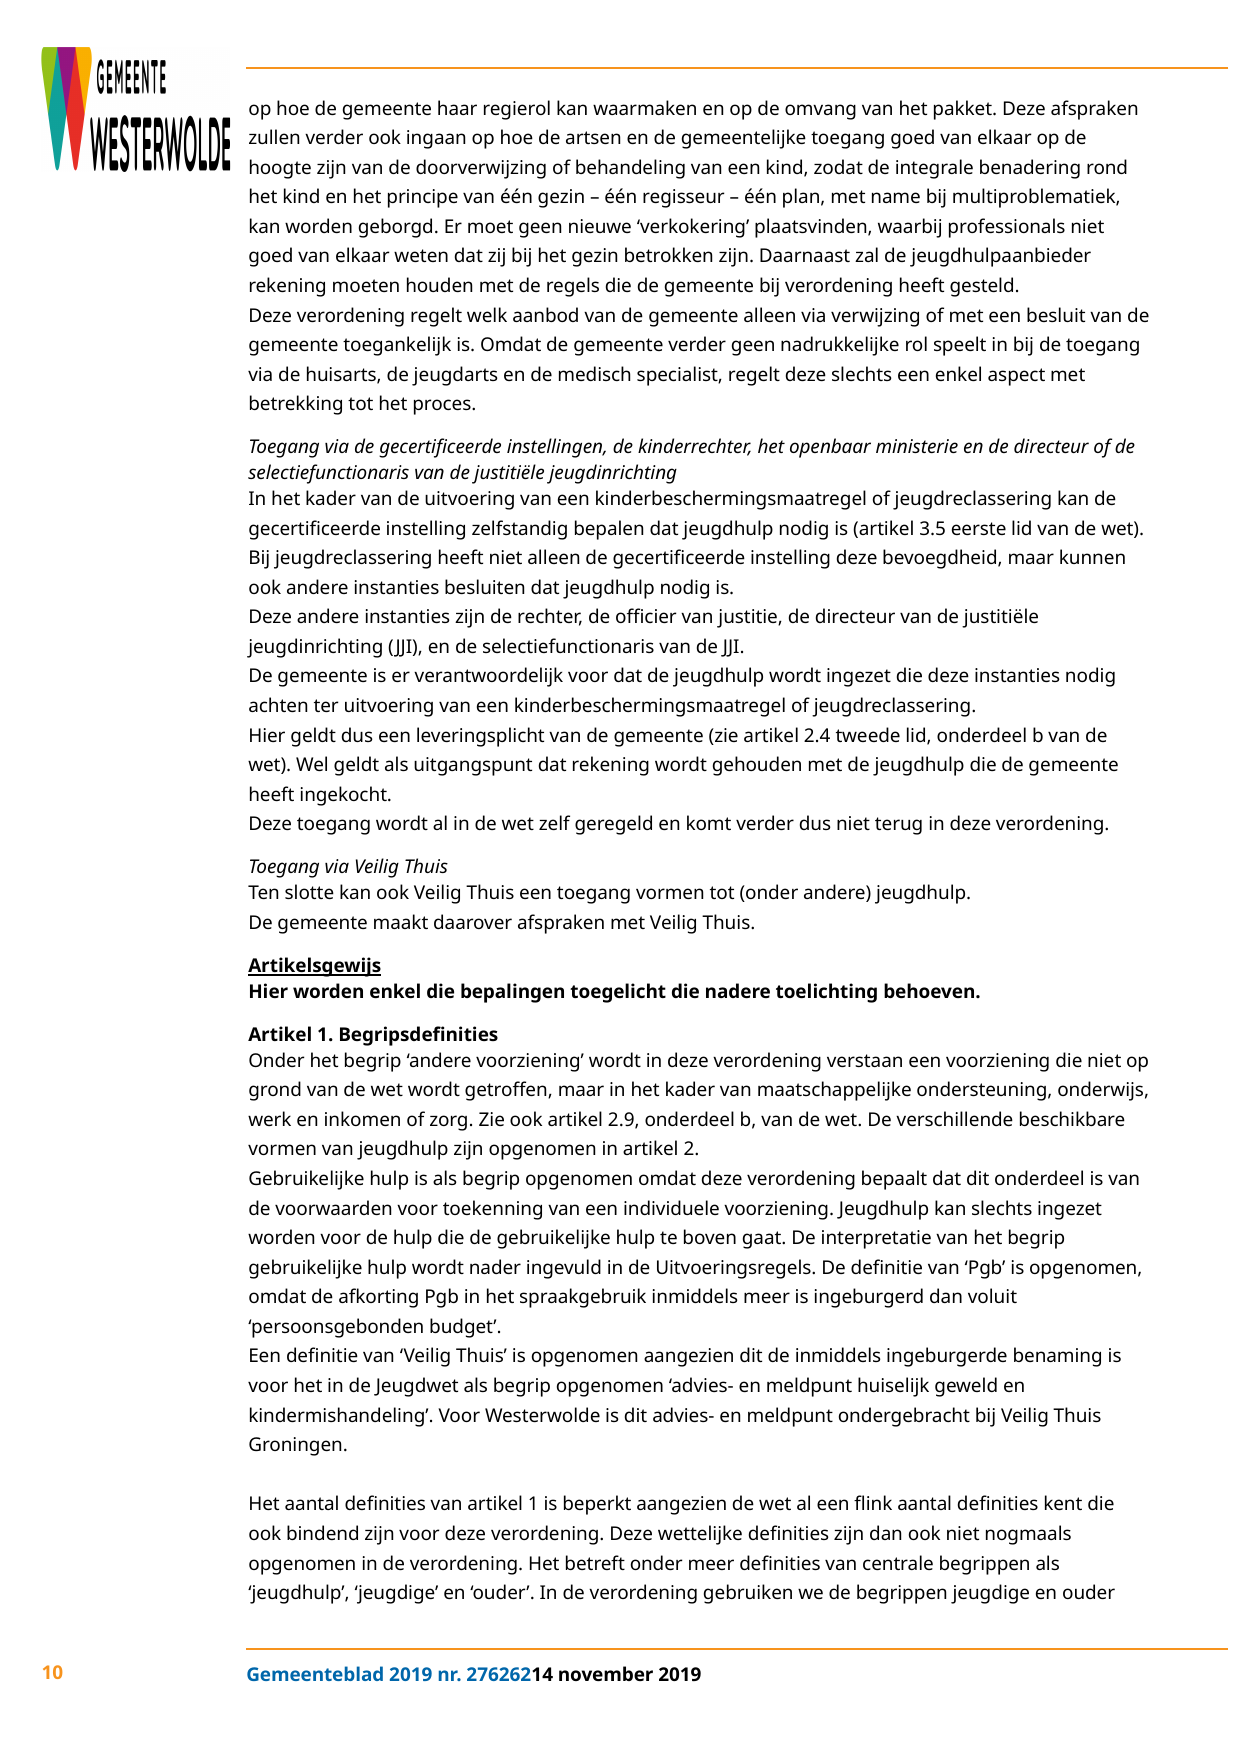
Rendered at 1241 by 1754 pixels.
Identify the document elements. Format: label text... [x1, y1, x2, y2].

text Gebruikelijke hulp is als begrip opgenomen omdat deze verordening bepaalt dat dit onderdeel is van de voorwaarden voor toekenning van een individuele voorziening. Jeugdhulp kan slechts ingezet worden voor de hulp die de gebruikelijke hulp te boven gaat. De interpretatie van het begrip gebruikelijke hulp wordt nader ingevuld in de Uitvoeringsregels. De definitie van ‘Pgb’ is opgenomen, omdat de afkorting Pgb in het spraakgebruik inmiddels meer is ingeburgerd dan voluit ‘persoonsgebonden budget’. [248, 1165, 1152, 1339]
text Deze andere instanties zijn de rechter, de officier van justitie, de directeur van de justitiële jeugdinrichting (JJI), en de selectiefunctionaris van de JJI. [248, 603, 1152, 659]
text De gemeente maakt daarover afspraken met Veilig Thuis. [248, 909, 1152, 935]
text De gemeente is er verantwoordelijk voor dat de jeugdhulp wordt ingezet die deze instanties nodig achten ter uitvoering van een kinderbeschermingsmaatregel of jeugdreclassering. [248, 663, 1152, 718]
text op hoe de gemeente haar regierol kan waarmaken en op de omvang van het pakket. Deze afspraken zullen verder ook ingaan op hoe de artsen en de gemeentelijke toegang goed van elkaar op de hoogte zijn van de doorverwijzing of behandeling van een kind, zodat de integrale benadering rond het kind en het principe van één gezin – één regisseur – één plan, met name bij multiproblematiek, kan worden geborgd. Er moet geen nieuwe ‘verkokering’ plaatsvinden, waarbij professionals niet goed van elkaar weten dat zij bij het gezin betrokken zijn. Daarnaast zal de jeugdhulpaanbieder rekening moeten houden met de regels die de gemeente bij verordening heeft gesteld. [248, 95, 1152, 298]
text Artikel 1. Begripsdefinities [248, 1021, 1152, 1047]
text Onder het begrip ‘andere voorziening’ wordt in deze verordening verstaan een voorziening die niet op grond van de wet wordt getroffen, maar in het kader van maatschappelijke ondersteuning, onderwijs, werk en inkomen of zorg. Zie ook artikel 2.9, onderdeel b, van de wet. De verschillende beschikbare vormen van jeugdhulp zijn opgenomen in artikel 2. [248, 1047, 1152, 1161]
text Hier worden enkel die bepalingen toegelicht die nadere toelichting behoeven. [248, 978, 1152, 1004]
text Het aantal definities van artikel 1 is beperkt aangezien de wet al een flink aantal definities kent die ook bindend zijn voor deze verordening. Deze wettelijke definities zijn dan ook niet nogmaals opgenomen in de verordening. Het betreft onder meer definities van centrale begrippen als ‘jeugdhulp’, ‘jeugdige’ en ‘ouder’. In de verordening gebruiken we de begrippen jeugdige en ouder [248, 1491, 1152, 1605]
text Een definitie van ‘Veilig Thuis’ is opgenomen aangezien dit de inmiddels ingeburgerde benaming is voor het in de Jeugdwet als begrip opgenomen ‘advies- en meldpunt huiselijk geweld en kindermishandeling’. Voor Westerwolde is dit advies- en meldpunt ondergebracht bij Veilig Thuis Groningen. [248, 1343, 1152, 1457]
text Deze verordening regelt welk aanbod van de gemeente alleen via verwijzing of met een besluit van de gemeente toegankelijk is. Omdat de gemeente verder geen nadrukkelijke rol speelt in bij de toegang via de huisarts, de jeugdarts en de medisch specialist, regelt deze slechts een enkel aspect met betrekking tot het proces. [248, 302, 1152, 416]
text Toegang via de gecertificeerde instellingen, de kinderrechter, het openbaar ministerie en de directeur of de selectiefunctionaris van de justitiële jeugdinrichting [248, 434, 1152, 485]
picture [41, 47, 231, 172]
text Ten slotte kan ook Veilig Thuis een toegang vormen tot (onder andere) jeugdhulp. [248, 879, 1152, 905]
text Toegang via Veilig Thuis [248, 854, 1152, 879]
text Deze toegang wordt al in de wet zelf geregeld en komt verder dus niet terug in deze verordening. [248, 811, 1152, 836]
text In het kader van de uitvoering van een kinderbeschermingsmaatregel of jeugdreclassering kan de gecertificeerde instelling zelfstandig bepalen dat jeugdhulp nodig is (artikel 3.5 eerste lid van de wet). Bij jeugdreclassering heeft niet alleen de gecertificeerde instelling deze bevoegdheid, maar kunnen ook andere instanties besluiten dat jeugdhulp nodig is. [248, 485, 1152, 600]
text Hier geldt dus een leveringsplicht van de gemeente (zie artikel 2.4 tweede lid, onderdeel b van de wet). Wel geldt als uitgangspunt dat rekening wordt gehouden met de jeugdhulp die de gemeente heeft ingekocht. [248, 722, 1152, 807]
text Artikelsgewijs [248, 952, 1152, 978]
